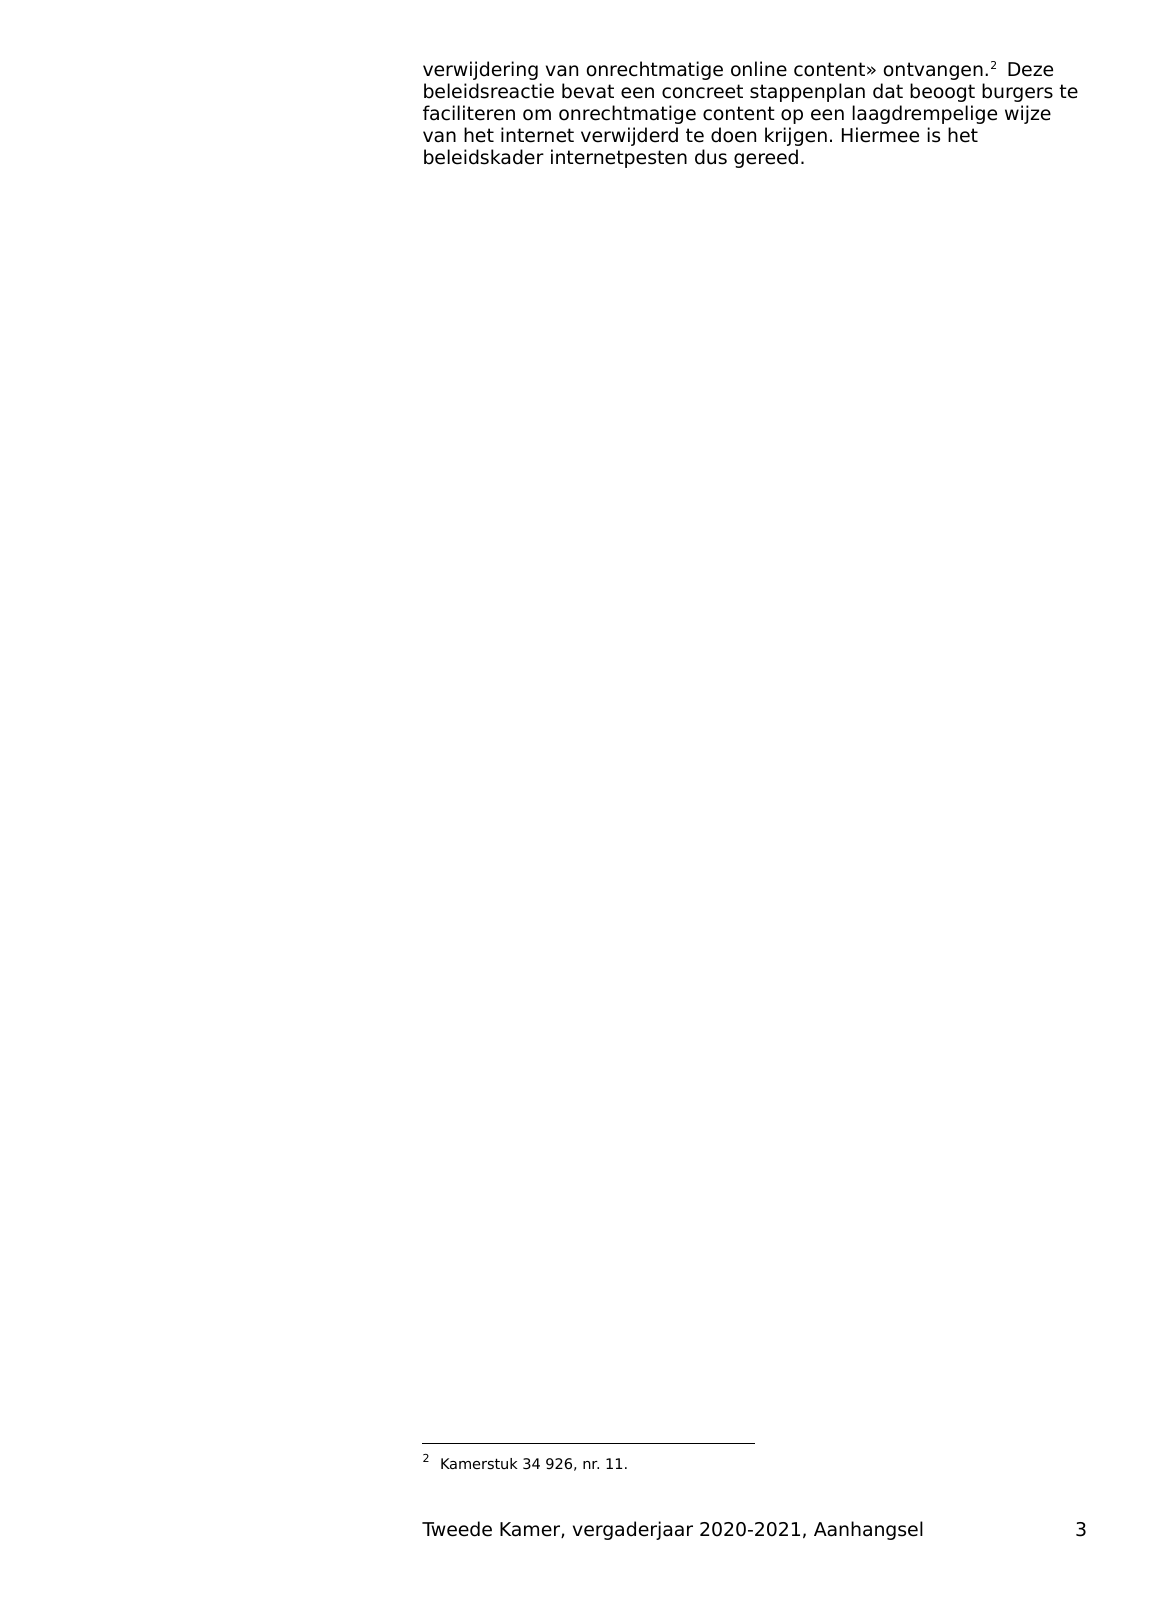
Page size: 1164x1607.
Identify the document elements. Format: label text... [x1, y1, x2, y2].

text verwijdering van onrechtmatige online content» ontvangen. Deze beleidsreactie bevat een concreet stappenplan dat beoogt burgers te faciliteren om onrechtmatige content op een laagdrempelige wijze van het internet verwijderd te doen krijgen. Hiermee is het beleidskader internetpesten dus gereed. [422, 59, 1087, 169]
text Kamerstuk 34 926, nr. 11. [422, 1452, 1087, 1474]
